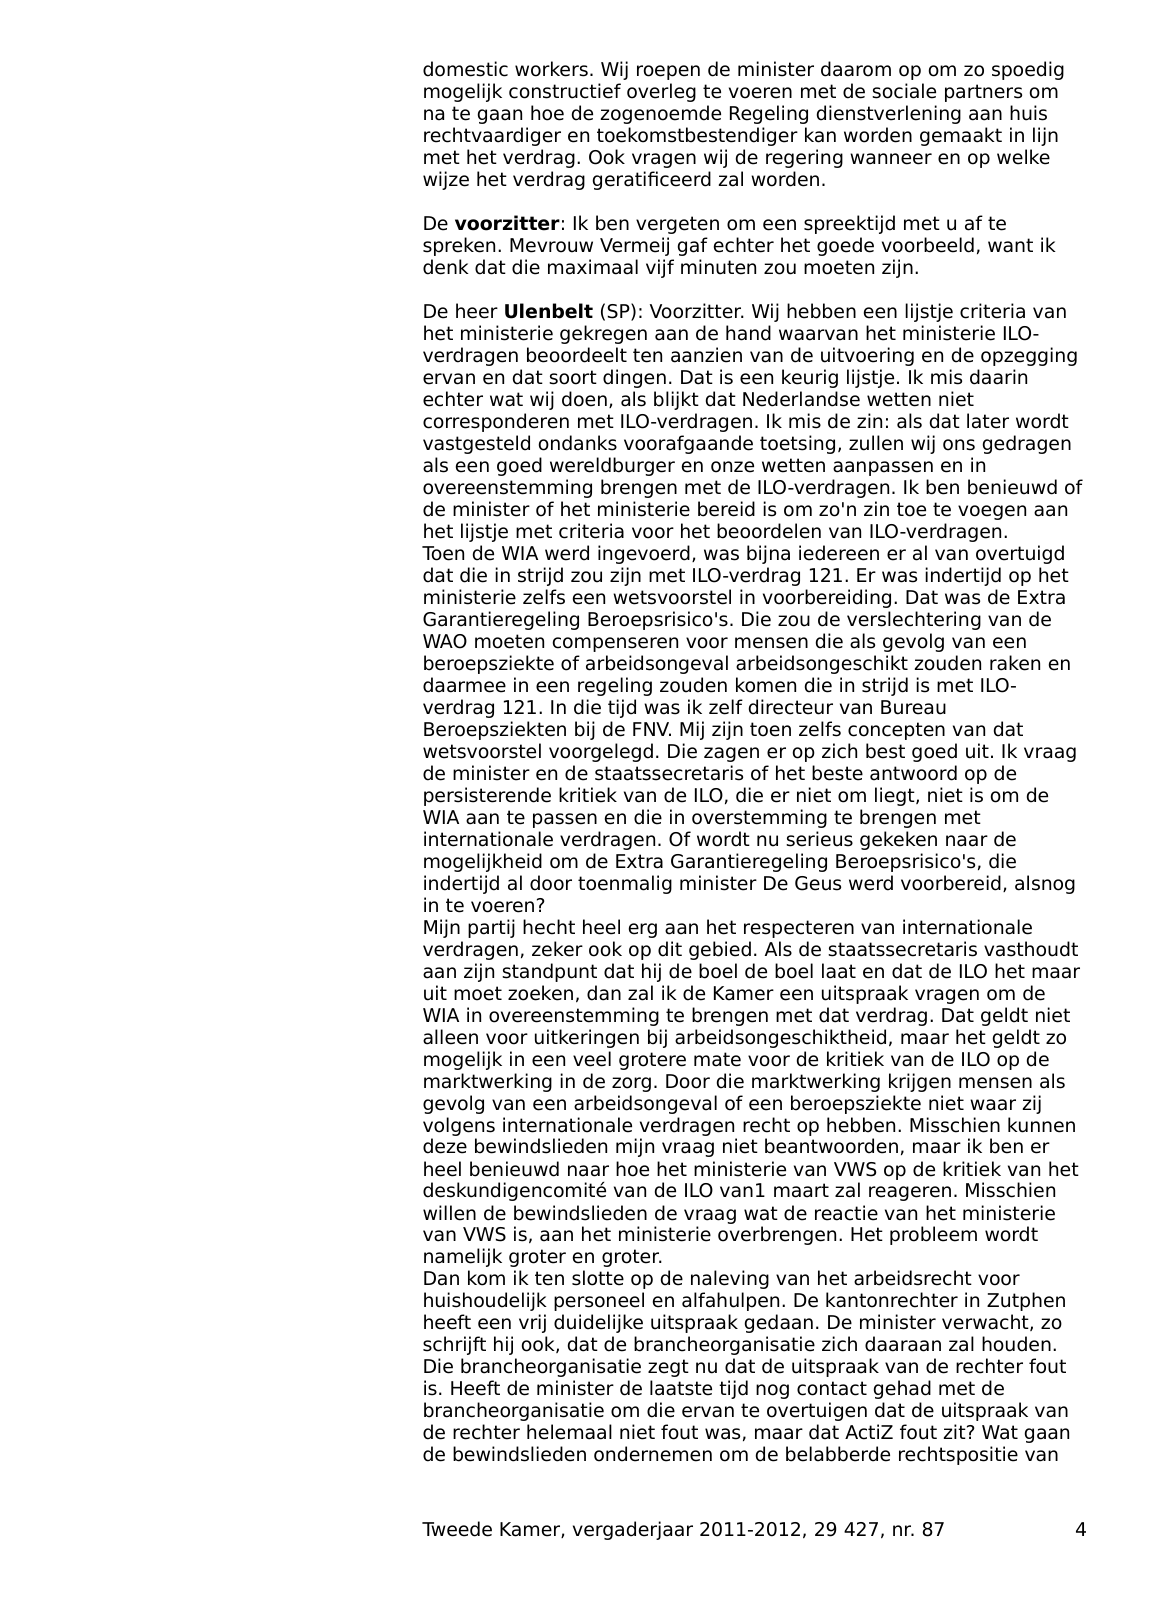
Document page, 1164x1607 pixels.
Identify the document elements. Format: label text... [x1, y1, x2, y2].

text domestic workers. Wij roepen de minister daarom op om zo spoedig mogelijk constructief overleg te voeren met de sociale partners om na te gaan hoe de zogenoemde Regeling dienstverlening aan huis rechtvaardiger en toekomstbestendiger kan worden gemaakt in lijn met het verdrag. Ook vragen wij de regering wanneer en op welke wijze het verdrag geratificeerd zal worden. [422, 59, 1087, 191]
text Toen de WIA werd ingevoerd, was bijna iedereen er al van overtuigd dat die in strijd zou zijn met ILO-verdrag 121. Er was indertijd op het ministerie zelfs een wetsvoorstel in voorbereiding. Dat was de Extra Garantieregeling Beroepsrisico's. Die zou de verslechtering van de WAO moeten compenseren voor mensen die als gevolg van een beroepsziekte of arbeidsongeval arbeidsongeschikt zouden raken en daarmee in een regeling zouden komen die in strijd is met ILO-verdrag 121. In die tijd was ik zelf directeur van Bureau Beroepsziekten bij de FNV. Mij zijn toen zelfs concepten van dat wetsvoorstel voorgelegd. Die zagen er op zich best goed uit. Ik vraag de minister en de staatssecretaris of het beste antwoord op de persisterende kritiek van de ILO, die er niet om liegt, niet is om de WIA aan te passen en die in overstemming te brengen met internationale verdragen. Of wordt nu serieus gekeken naar de mogelijkheid om de Extra Garantieregeling Beroepsrisico's, die indertijd al door toenmalig minister De Geus werd voorbereid, alsnog in te voeren? [422, 543, 1087, 917]
text De heer Ulenbelt (SP): Voorzitter. Wij hebben een lijstje criteria van het ministerie gekregen aan de hand waarvan het ministerie ILO-verdragen beoordeelt ten aanzien van de uitvoering en de opzegging ervan en dat soort dingen. Dat is een keurig lijstje. Ik mis daarin echter wat wij doen, als blijkt dat Nederlandse wetten niet corresponderen met ILO-verdragen. Ik mis de zin: als dat later wordt vastgesteld ondanks voorafgaande toetsing, zullen wij ons gedragen als een goed wereldburger en onze wetten aanpassen en in overeenstemming brengen met de ILO-verdragen. Ik ben benieuwd of de minister of het ministerie bereid is om zo'n zin toe te voegen aan het lijstje met criteria voor het beoordelen van ILO-verdragen. [422, 301, 1087, 543]
text Mijn partij hecht heel erg aan het respecteren van internationale verdragen, zeker ook op dit gebied. Als de staatssecretaris vasthoudt aan zijn standpunt dat hij de boel de boel laat en dat de ILO het maar uit moet zoeken, dan zal ik de Kamer een uitspraak vragen om de WIA in overeenstemming te brengen met dat verdrag. Dat geldt niet alleen voor uitkeringen bij arbeidsongeschiktheid, maar het geldt zo mogelijk in een veel grotere mate voor de kritiek van de ILO op de marktwerking in de zorg. Door die marktwerking krijgen mensen als gevolg van een arbeidsongeval of een beroepsziekte niet waar zij volgens internationale verdragen recht op hebben. Misschien kunnen deze bewindslieden mijn vraag niet beantwoorden, maar ik ben er heel benieuwd naar hoe het ministerie van VWS op de kritiek van het deskundigencomité van de ILO van1 maart zal reageren. Misschien willen de bewindslieden de vraag wat de reactie van het ministerie van VWS is, aan het ministerie overbrengen. Het probleem wordt namelijk groter en groter. [422, 917, 1087, 1268]
text Dan kom ik ten slotte op de naleving van het arbeidsrecht voor huishoudelijk personeel en alfahulpen. De kantonrechter in Zutphen heeft een vrij duidelijke uitspraak gedaan. De minister verwacht, zo schrijft hij ook, dat de brancheorganisatie zich daaraan zal houden. Die brancheorganisatie zegt nu dat de uitspraak van de rechter fout is. Heeft de minister de laatste tijd nog contact gehad met de brancheorganisatie om die ervan te overtuigen dat de uitspraak van de rechter helemaal niet fout was, maar dat ActiZ fout zit? Wat gaan de bewindslieden ondernemen om de belabberde rechtspositie van [422, 1268, 1087, 1466]
text De voorzitter: Ik ben vergeten om een spreektijd met u af te spreken. Mevrouw Vermeij gaf echter het goede voorbeeld, want ik denk dat die maximaal vijf minuten zou moeten zijn. [422, 213, 1087, 279]
